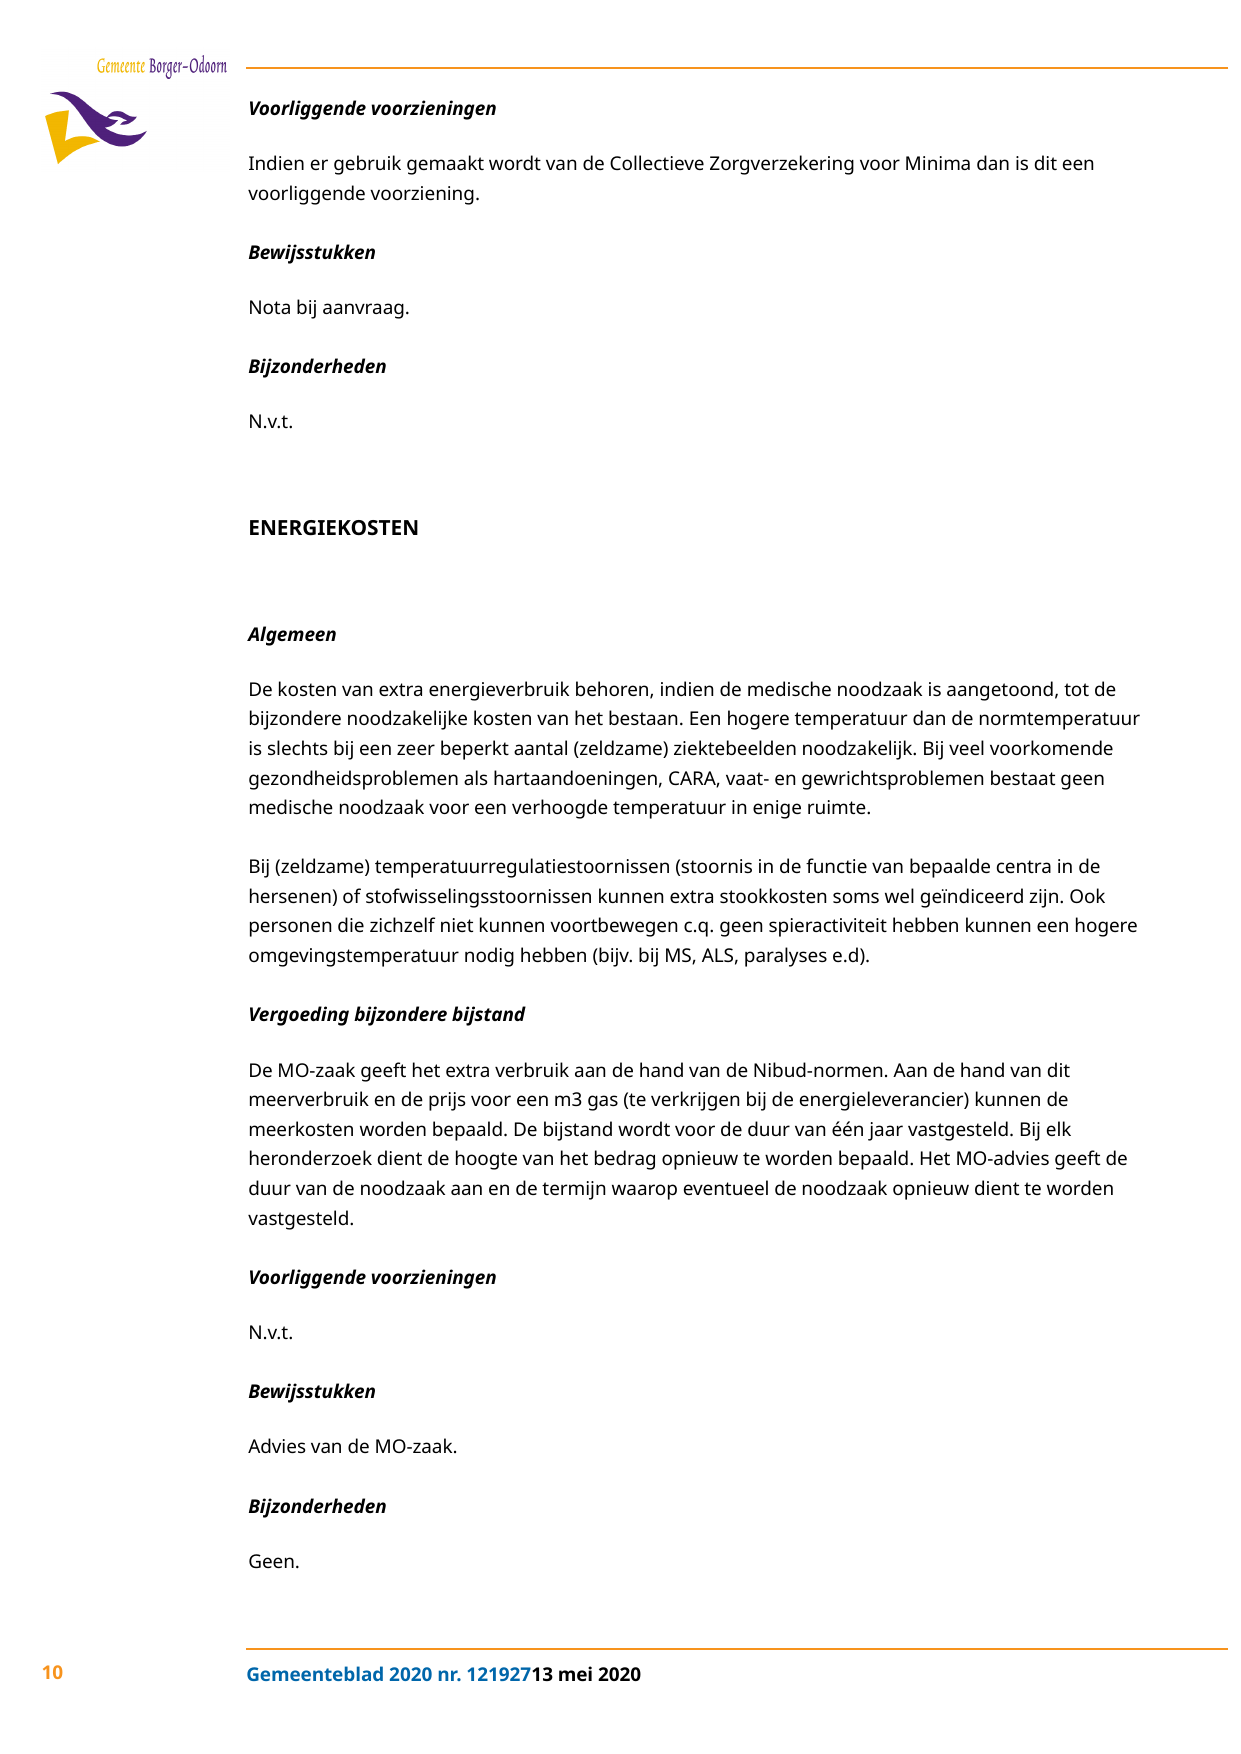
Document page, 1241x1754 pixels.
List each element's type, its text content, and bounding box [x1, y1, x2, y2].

text Algemeen [248, 621, 1152, 646]
picture [41, 47, 231, 172]
text Vergoeding bijzondere bijstand [248, 1001, 1152, 1027]
text Nota bij aanvraag. [248, 294, 1152, 320]
text N.v.t. [248, 1319, 1152, 1345]
text De MO-zaak geeft het extra verbruik aan de hand van de Nibud-normen. Aan de hand van dit meerverbruik en de prijs voor een m3 gas (te verkrijgen bij de energieleverancier) kunnen de meerkosten worden bepaald. De bijstand wordt voor de duur van één jaar vastgesteld. Bij elk heronderzoek dient de hoogte van het bedrag opnieuw te worden bepaald. Het MO-advies geeft de duur van de noodzaak aan en de termijn waarop eventueel de noodzaak opnieuw dient te worden vastgesteld. [248, 1057, 1152, 1230]
text Voorliggende voorzieningen [248, 1264, 1152, 1289]
text Bewijsstukken [248, 239, 1152, 264]
text Bijzonderheden [248, 1493, 1152, 1518]
text Geen. [248, 1548, 1152, 1574]
text Voorliggende voorzieningen [248, 95, 1152, 121]
text Advies van de MO-zaak. [248, 1434, 1152, 1459]
text Indien er gebruik gemaakt wordt van de Collectieve Zorgverzekering voor Minima dan is dit een voorliggende voorziening. [248, 150, 1152, 205]
text ENERGIEKOSTEN [248, 513, 1152, 542]
text Bij (zeldzame) temperatuurregulatiestoornissen (stoornis in de functie van bepaalde centra in de hersenen) of stofwisselingsstoornissen kunnen extra stookkosten soms wel geïndiceerd zijn. Ook personen die zichzelf niet kunnen voortbewegen c.q. geen spieractiviteit hebben kunnen een hogere omgevingstemperatuur nodig hebben (bijv. bij MS, ALS, paralyses e.d). [248, 853, 1152, 968]
text Bijzonderheden [248, 353, 1152, 379]
text N.v.t. [248, 409, 1152, 434]
text Bewijsstukken [248, 1378, 1152, 1404]
text De kosten van extra energieverbruik behoren, indien de medische noodzaak is aangetoond, tot de bijzondere noodzakelijke kosten van het bestaan. Een hogere temperatuur dan de normtemperatuur is slechts bij een zeer beperkt aantal (zeldzame) ziektebeelden noodzakelijk. Bij veel voorkomende gezondheidsproblemen als hartaandoeningen, CARA, vaat- en gewrichtsproblemen bestaat geen medische noodzaak voor een verhoogde temperatuur in enige ruimte. [248, 676, 1152, 820]
